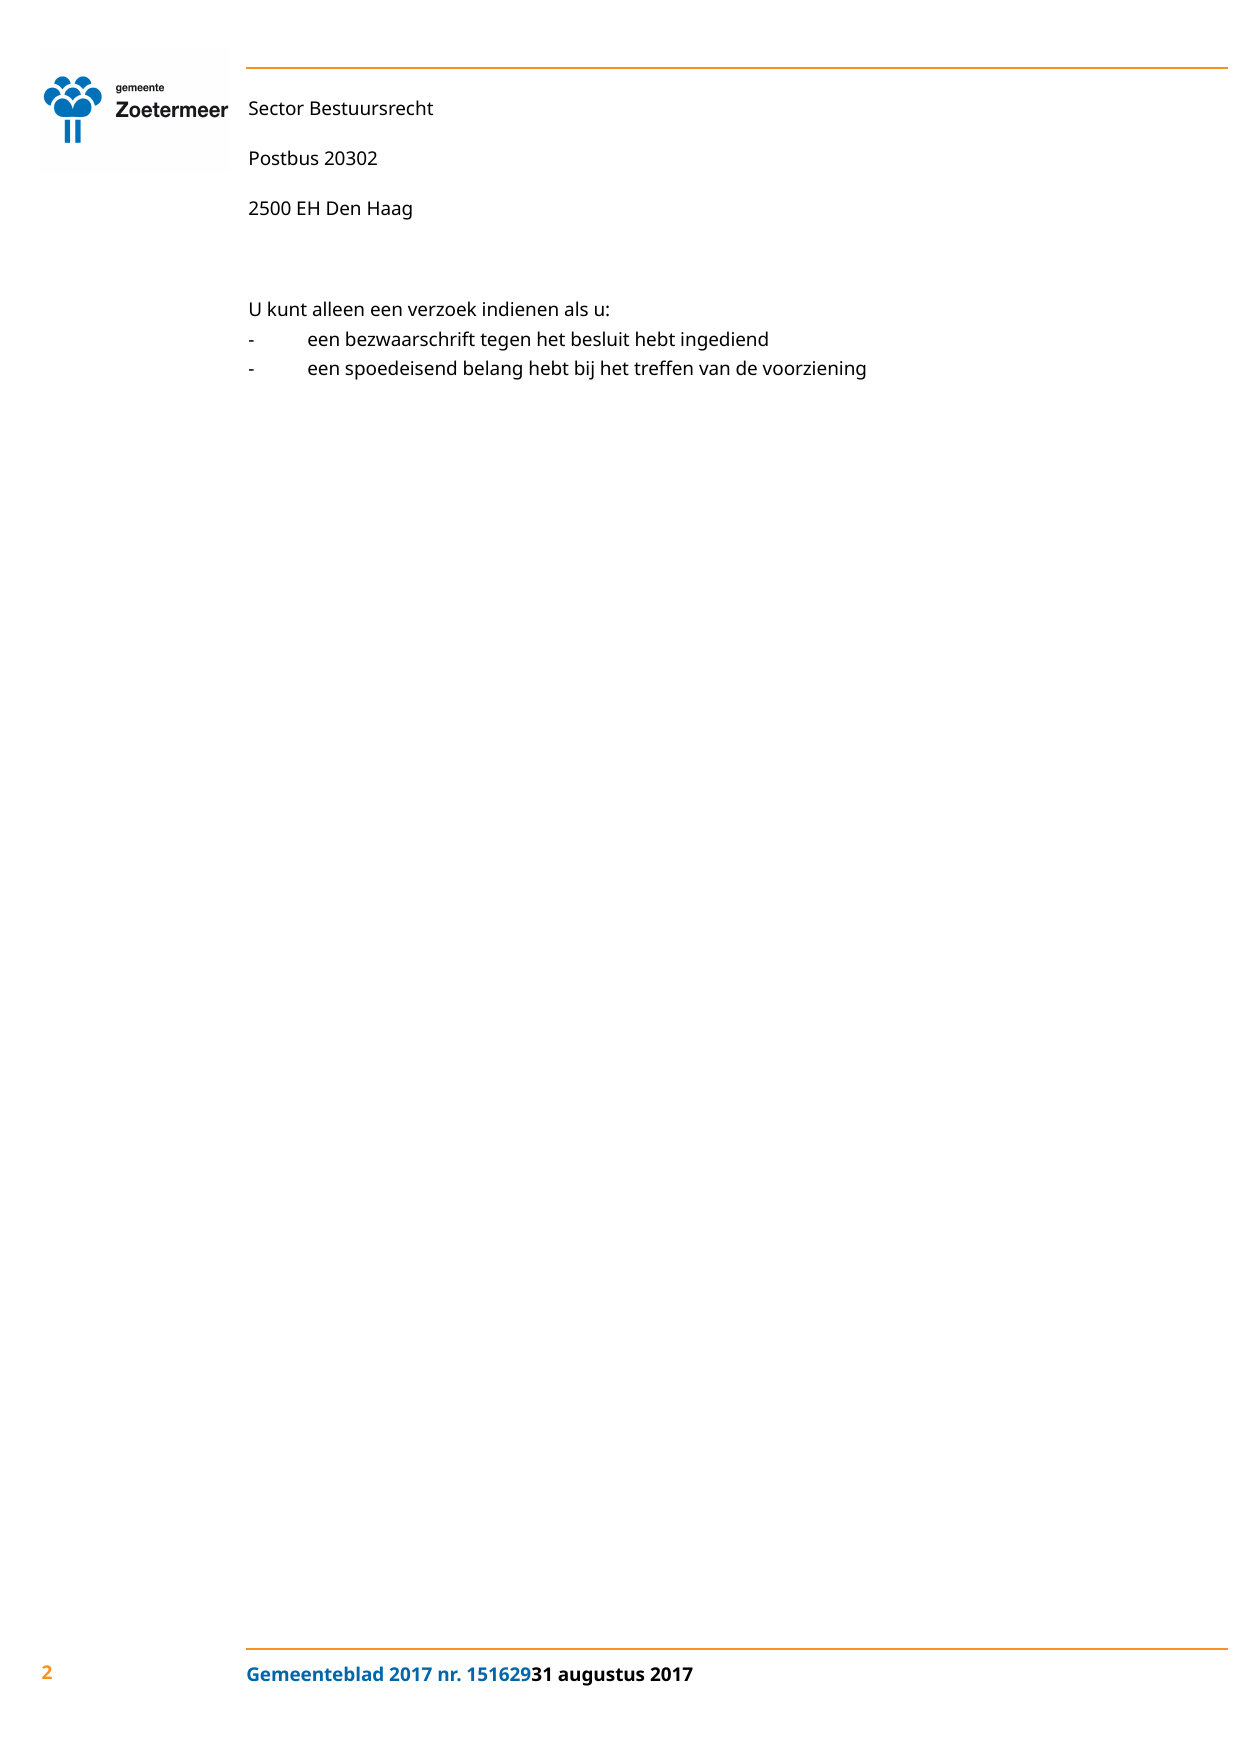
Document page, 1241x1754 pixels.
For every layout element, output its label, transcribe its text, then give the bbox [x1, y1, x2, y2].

text Postbus 20302 [248, 145, 1152, 171]
list een spoedeisend belang hebt bij het treffen van de voorziening [248, 356, 1152, 381]
text U kunt alleen een verzoek indienen als u: [248, 296, 1152, 322]
picture [41, 47, 231, 172]
text 2500 EH Den Haag [248, 196, 1152, 221]
list een bezwaarschrift tegen het besluit hebt ingediend [248, 326, 1152, 352]
text Sector Bestuursrecht [248, 95, 1152, 121]
